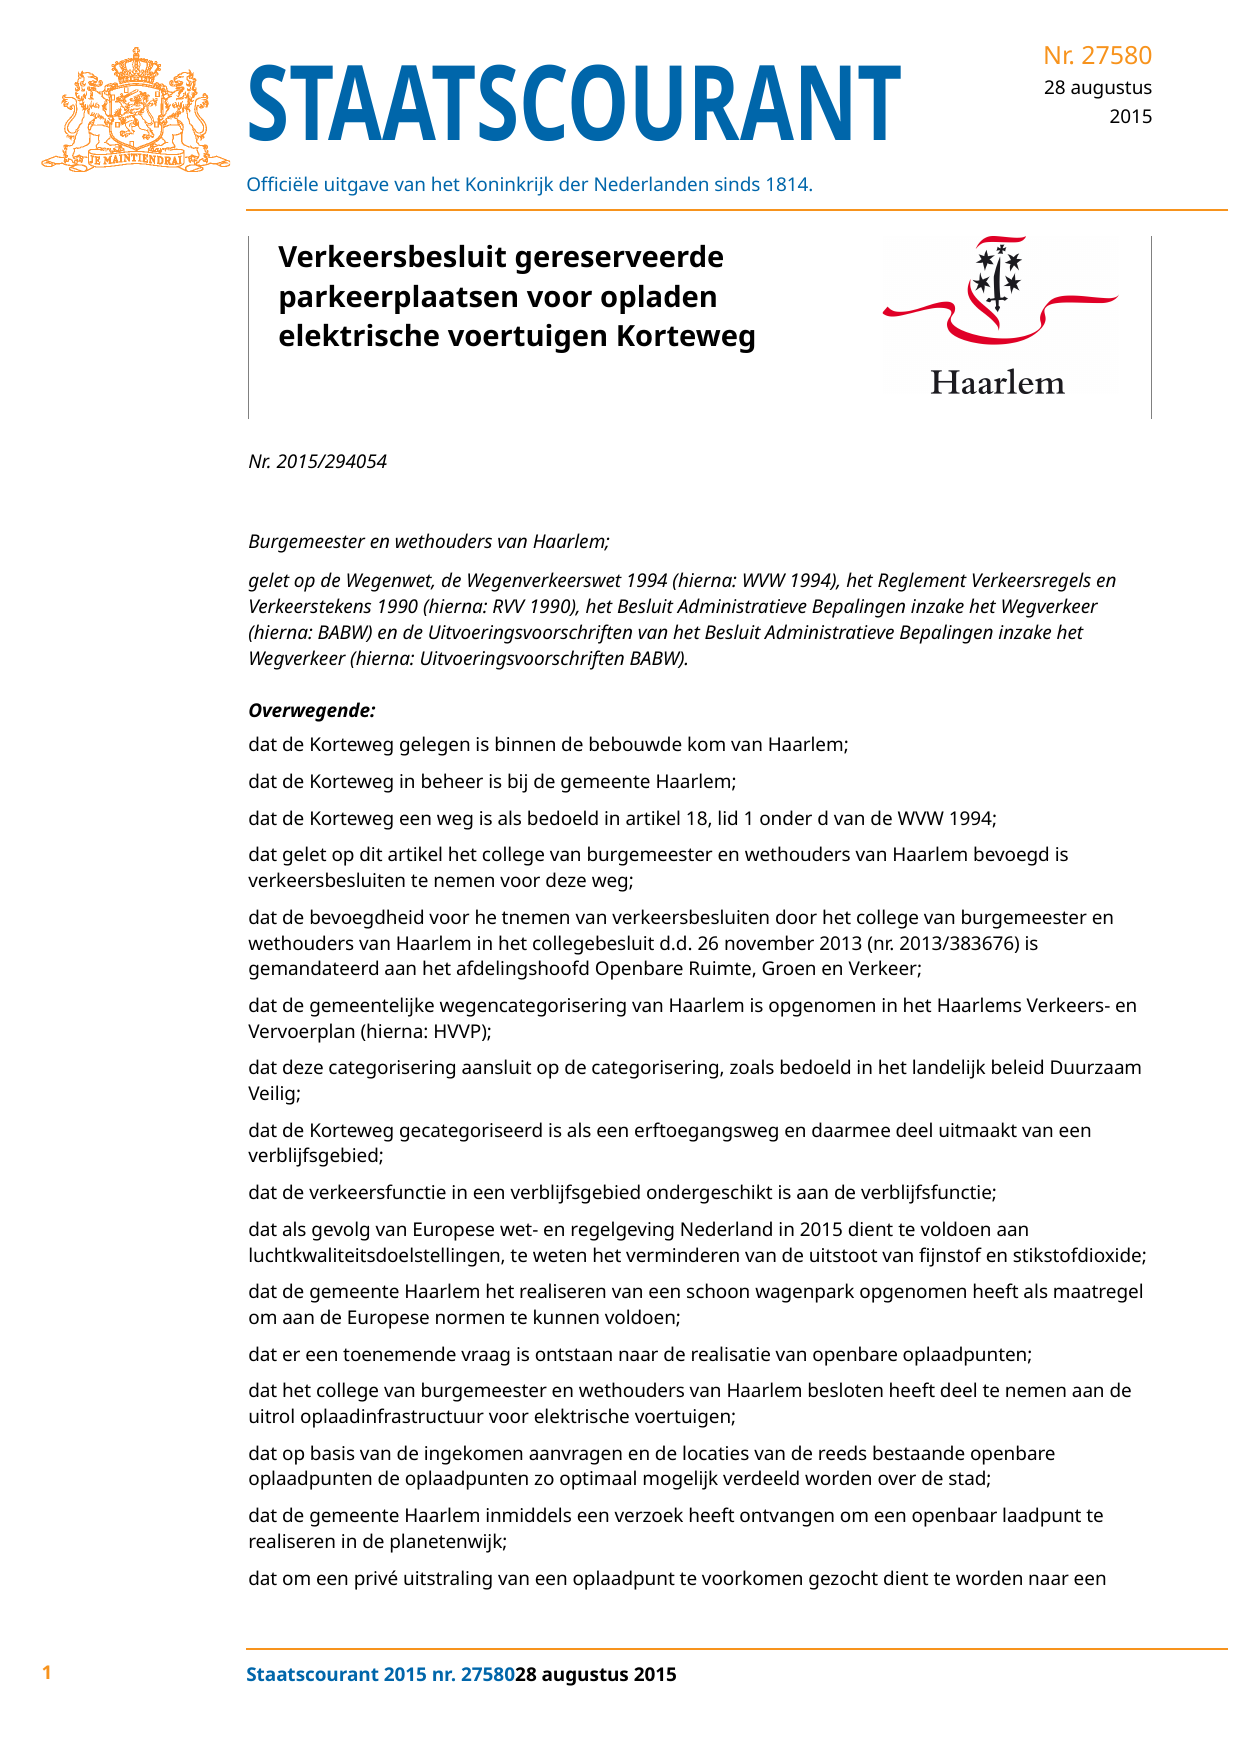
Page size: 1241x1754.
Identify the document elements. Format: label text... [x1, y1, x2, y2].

text Overwegende: [248, 698, 1152, 723]
text gelet op de Wegenwet, de Wegenverkeerswet 1994 (hierna: WVW 1994), het Reglement Verkeersregels en Verkeerstekens 1990 (hierna: RVV 1990), het Besluit Administratieve Bepalingen inzake het Wegverkeer (hierna: BABW) en de Uitvoeringsvoorschriften van het Besluit Administratieve Bepalingen inzake het Wegverkeer (hierna: Uitvoeringsvoorschriften BABW). [248, 568, 1152, 671]
text dat de gemeente Haarlem inmiddels een verzoek heeft ontvangen om een openbaar laadpunt te realiseren in de planetenwijk; [248, 1502, 1152, 1554]
text dat deze categorisering aansluit op de categorisering, zoals bedoeld in het landelijk beleid Duurzaam Veilig; [248, 1054, 1152, 1106]
picture [882, 236, 1119, 394]
text dat het college van burgemeester en wethouders van Haarlem besloten heeft deel te nemen aan de uitrol oplaadinfrastructuur voor elektrische voertuigen; [248, 1377, 1152, 1429]
text dat om een privé uitstraling van een oplaadpunt te voorkomen gezocht dient te worden naar een [248, 1565, 1152, 1590]
text dat de bevoegdheid voor he tnemen van verkeersbesluiten door het college van burgemeester en wethouders van Haarlem in het collegebesluit d.d. 26 november 2013 (nr. 2013/383676) is gemandateerd aan het afdelingshoofd Openbare Ruimte, Groen en Verkeer; [248, 904, 1152, 981]
text dat er een toenemende vraag is ontstaan naar de realisatie van openbare oplaadpunten; [248, 1341, 1152, 1367]
text Nr. 2015/294054 [248, 448, 1152, 474]
text Burgemeester en wethouders van Haarlem; [248, 528, 1152, 554]
text dat de gemeente Haarlem het realiseren van een schoon wagenpark opgenomen heeft als maatregel om aan de Europese normen te kunnen voldoen; [248, 1278, 1152, 1330]
text dat de verkeersfunctie in een verblijfsgebied ondergeschikt is aan de verblijfsfunctie; [248, 1179, 1152, 1205]
text dat de gemeentelijke wegencategorisering van Haarlem is opgenomen in het Haarlems Verkeers- en Vervoerplan (hierna: HVVP); [248, 992, 1152, 1044]
text dat de Korteweg gelegen is binnen de bebouwde kom van Haarlem; [248, 732, 1152, 757]
table_header [850, 236, 1151, 419]
picture [41, 47, 231, 172]
text dat als gevolg van Europese wet- en regelgeving Nederland in 2015 dient te voldoen aan luchtkwaliteitsdoelstellingen, te weten het verminderen van de uitstoot van fijnstof en stikstofdioxide; [248, 1216, 1152, 1267]
table_header Verkeersbesluit gereserveerde parkeerplaatsen voor opladen elektrische voertuigen Korteweg [249, 236, 850, 419]
text dat de Korteweg een weg is als bedoeld in artikel 18, lid 1 onder d van de WVW 1994; [248, 805, 1152, 831]
text dat op basis van de ingekomen aanvragen en de locaties van de reeds bestaande openbare oplaadpunten de oplaadpunten zo optimaal mogelijk verdeeld worden over de stad; [248, 1440, 1152, 1491]
text dat de Korteweg in beheer is bij de gemeente Haarlem; [248, 768, 1152, 794]
text dat de Korteweg gecategoriseerd is als een erftoegangsweg en daarmee deel uitmaakt van een verblijfsgebied; [248, 1117, 1152, 1168]
text dat gelet op dit artikel het college van burgemeester en wethouders van Haarlem bevoegd is verkeersbesluiten te nemen voor deze weg; [248, 842, 1152, 893]
